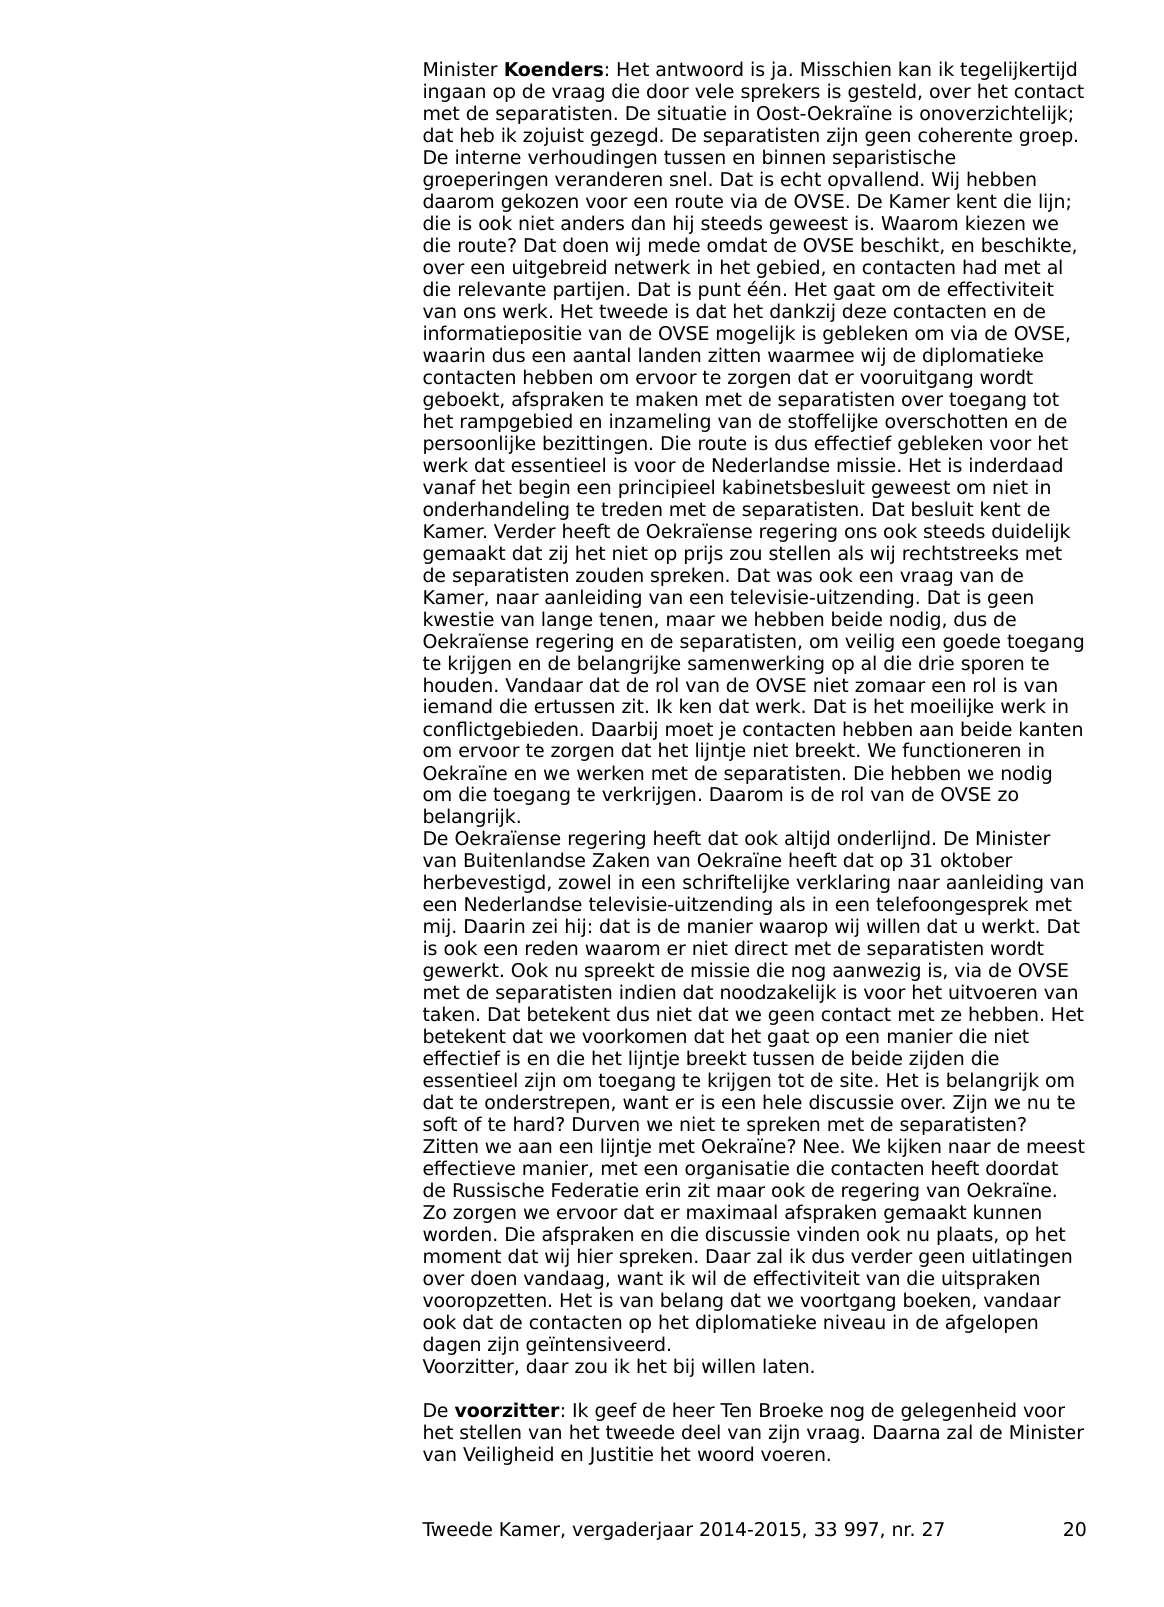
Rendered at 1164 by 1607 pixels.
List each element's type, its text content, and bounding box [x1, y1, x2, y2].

text Voorzitter, daar zou ik het bij willen laten. [422, 1356, 1087, 1378]
text De Oekraïense regering heeft dat ook altijd onderlijnd. De Minister van Buitenlandse Zaken van Oekraïne heeft dat op 31 oktober herbevestigd, zowel in een schriftelijke verklaring naar aanleiding van een Nederlandse televisie-uitzending als in een telefoongesprek met mij. Daarin zei hij: dat is de manier waarop wij willen dat u werkt. Dat is ook een reden waarom er niet direct met de separatisten wordt gewerkt. Ook nu spreekt de missie die nog aanwezig is, via de OVSE met de separatisten indien dat noodzakelijk is voor het uitvoeren van taken. Dat betekent dus niet dat we geen contact met ze hebben. Het betekent dat we voorkomen dat het gaat op een manier die niet effectief is en die het lijntje breekt tussen de beide zijden die essentieel zijn om toegang te krijgen tot de site. Het is belangrijk om dat te onderstrepen, want er is een hele discussie over. Zijn we nu te soft of te hard? Durven we niet te spreken met de separatisten? Zitten we aan een lijntje met Oekraïne? Nee. We kijken naar de meest effectieve manier, met een organisatie die contacten heeft doordat de Russische Federatie erin zit maar ook de regering van Oekraïne. Zo zorgen we ervoor dat er maximaal afspraken gemaakt kunnen worden. Die afspraken en die discussie vinden ook nu plaats, op het moment dat wij hier spreken. Daar zal ik dus verder geen uitlatingen over doen vandaag, want ik wil de effectiviteit van die uitspraken vooropzetten. Het is van belang dat we voortgang boeken, vandaar ook dat de contacten op het diplomatieke niveau in de afgelopen dagen zijn geïntensiveerd. [422, 828, 1087, 1356]
text Minister Koenders: Het antwoord is ja. Misschien kan ik tegelijkertijd ingaan op de vraag die door vele sprekers is gesteld, over het contact met de separatisten. De situatie in Oost-Oekraïne is onoverzichtelijk; dat heb ik zojuist gezegd. De separatisten zijn geen coherente groep. De interne verhoudingen tussen en binnen separistische groeperingen veranderen snel. Dat is echt opvallend. Wij hebben daarom gekozen voor een route via de OVSE. De Kamer kent die lijn; die is ook niet anders dan hij steeds geweest is. Waarom kiezen we die route? Dat doen wij mede omdat de OVSE beschikt, en beschikte, over een uitgebreid netwerk in het gebied, en contacten had met al die relevante partijen. Dat is punt één. Het gaat om de effectiviteit van ons werk. Het tweede is dat het dankzij deze contacten en de informatiepositie van de OVSE mogelijk is gebleken om via de OVSE, waarin dus een aantal landen zitten waarmee wij de diplomatieke contacten hebben om ervoor te zorgen dat er vooruitgang wordt geboekt, afspraken te maken met de separatisten over toegang tot het rampgebied en inzameling van de stoffelijke overschotten en de persoonlijke bezittingen. Die route is dus effectief gebleken voor het werk dat essentieel is voor de Nederlandse missie. Het is inderdaad vanaf het begin een principieel kabinetsbesluit geweest om niet in onderhandeling te treden met de separatisten. Dat besluit kent de Kamer. Verder heeft de Oekraïense regering ons ook steeds duidelijk gemaakt dat zij het niet op prijs zou stellen als wij rechtstreeks met de separatisten zouden spreken. Dat was ook een vraag van de Kamer, naar aanleiding van een televisie-uitzending. Dat is geen kwestie van lange tenen, maar we hebben beide nodig, dus de Oekraïense regering en de separatisten, om veilig een goede toegang te krijgen en de belangrijke samenwerking op al die drie sporen te houden. Vandaar dat de rol van de OVSE niet zomaar een rol is van iemand die ertussen zit. Ik ken dat werk. Dat is het moeilijke werk in conflictgebieden. Daarbij moet je contacten hebben aan beide kanten om ervoor te zorgen dat het lijntje niet breekt. We functioneren in Oekraïne en we werken met de separatisten. Die hebben we nodig om die toegang te verkrijgen. Daarom is de rol van de OVSE zo belangrijk. [422, 59, 1087, 828]
text De voorzitter: Ik geef de heer Ten Broeke nog de gelegenheid voor het stellen van het tweede deel van zijn vraag. Daarna zal de Minister van Veiligheid en Justitie het woord voeren. [422, 1400, 1087, 1466]
